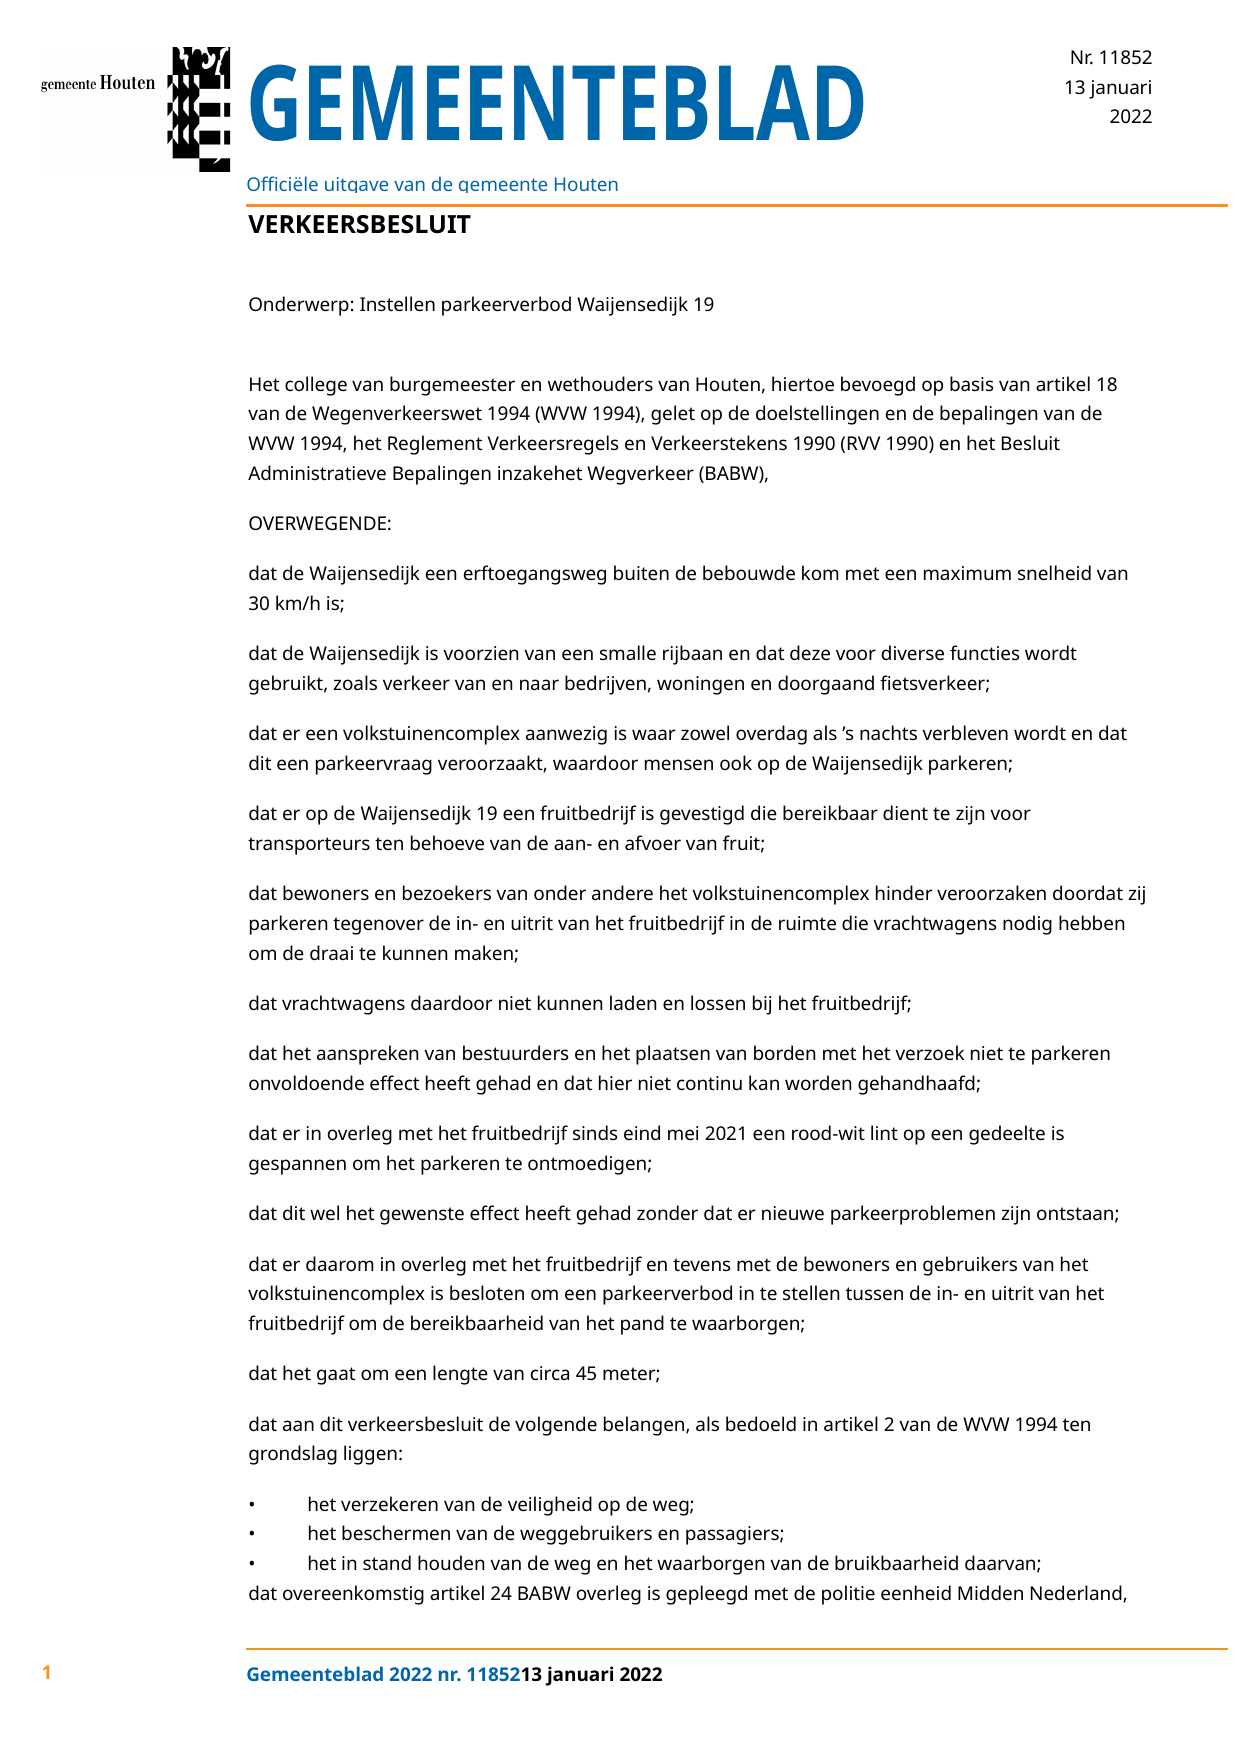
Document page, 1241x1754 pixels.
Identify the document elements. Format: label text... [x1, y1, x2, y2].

text OVERWEGENDE: [248, 510, 1152, 536]
text dat er een volkstuinencomplex aanwezig is waar zowel overdag als ’s nachts verbleven wordt en dat dit een parkeervraag veroorzaakt, waardoor mensen ook op de Waijensedijk parkeren; [248, 721, 1152, 776]
text dat bewoners en bezoekers van onder andere het volkstuinencomplex hinder veroorzaken doordat zij parkeren tegenover de in- en uitrit van het fruitbedrijf in de ruimte die vrachtwagens nodig hebben om de draai te kunnen maken; [248, 881, 1152, 966]
text dat er daarom in overleg met het fruitbedrijf en tevens met de bewoners en gebruikers van het volkstuinencomplex is besloten om een parkeerverbod in te stellen tussen de in- en uitrit van het fruitbedrijf om de bereikbaarheid van het pand te waarborgen; [248, 1251, 1152, 1336]
text dat aan dit verkeersbesluit de volgende belangen, als bedoeld in artikel 2 van de WVW 1994 ten grondslag liggen: [248, 1411, 1152, 1466]
text Het college van burgemeester en wethouders van Houten, hiertoe bevoegd op basis van artikel 18 van de Wegenverkeerswet 1994 (WVW 1994), gelet op de doelstellingen en de bepalingen van de WVW 1994, het Reglement Verkeersregels en Verkeerstekens 1990 (RVV 1990) en het Besluit Administratieve Bepalingen inzakehet Wegverkeer (BABW), [248, 371, 1152, 486]
text dat de Waijensedijk een erftoegangsweg buiten de bebouwde kom met een maximum snelheid van 30 km/h is; [248, 561, 1152, 616]
text Onderwerp: Instellen parkeerverbod Waijensedijk 19 [248, 291, 1152, 317]
text dat er op de Waijensedijk 19 een fruitbedrijf is gevestigd die bereikbaar dient te zijn voor transporteurs ten behoeve van de aan- en afvoer van fruit; [248, 801, 1152, 856]
text VERKEERSBESLUIT [248, 207, 1152, 241]
text dat dit wel het gewenste effect heeft gehad zonder dat er nieuwe parkeerproblemen zijn ontstaan; [248, 1201, 1152, 1226]
text dat de Waijensedijk is voorzien van een smalle rijbaan en dat deze voor diverse functies wordt gebruikt, zoals verkeer van en naar bedrijven, woningen en doorgaand fietsverkeer; [248, 641, 1152, 696]
list het verzekeren van de veiligheid op de weg; [248, 1491, 1152, 1517]
text dat overeenkomstig artikel 24 BABW overleg is gepleegd met de politie eenheid Midden Nederland, [248, 1580, 1152, 1606]
text dat het gaat om een lengte van circa 45 meter; [248, 1361, 1152, 1386]
text dat er in overleg met het fruitbedrijf sinds eind mei 2021 een rood-wit lint op een gedeelte is gespannen om het parkeren te ontmoedigen; [248, 1121, 1152, 1176]
text dat vrachtwagens daardoor niet kunnen laden en lossen bij het fruitbedrijf; [248, 990, 1152, 1016]
text dat het aanspreken van bestuurders en het plaatsen van borden met het verzoek niet te parkeren onvoldoende effect heeft gehad en dat hier niet continu kan worden gehandhaafd; [248, 1041, 1152, 1096]
list het in stand houden van de weg en het waarborgen van de bruikbaarheid daarvan; [248, 1550, 1152, 1576]
picture [41, 47, 231, 172]
list het beschermen van de weggebruikers en passagiers; [248, 1521, 1152, 1546]
